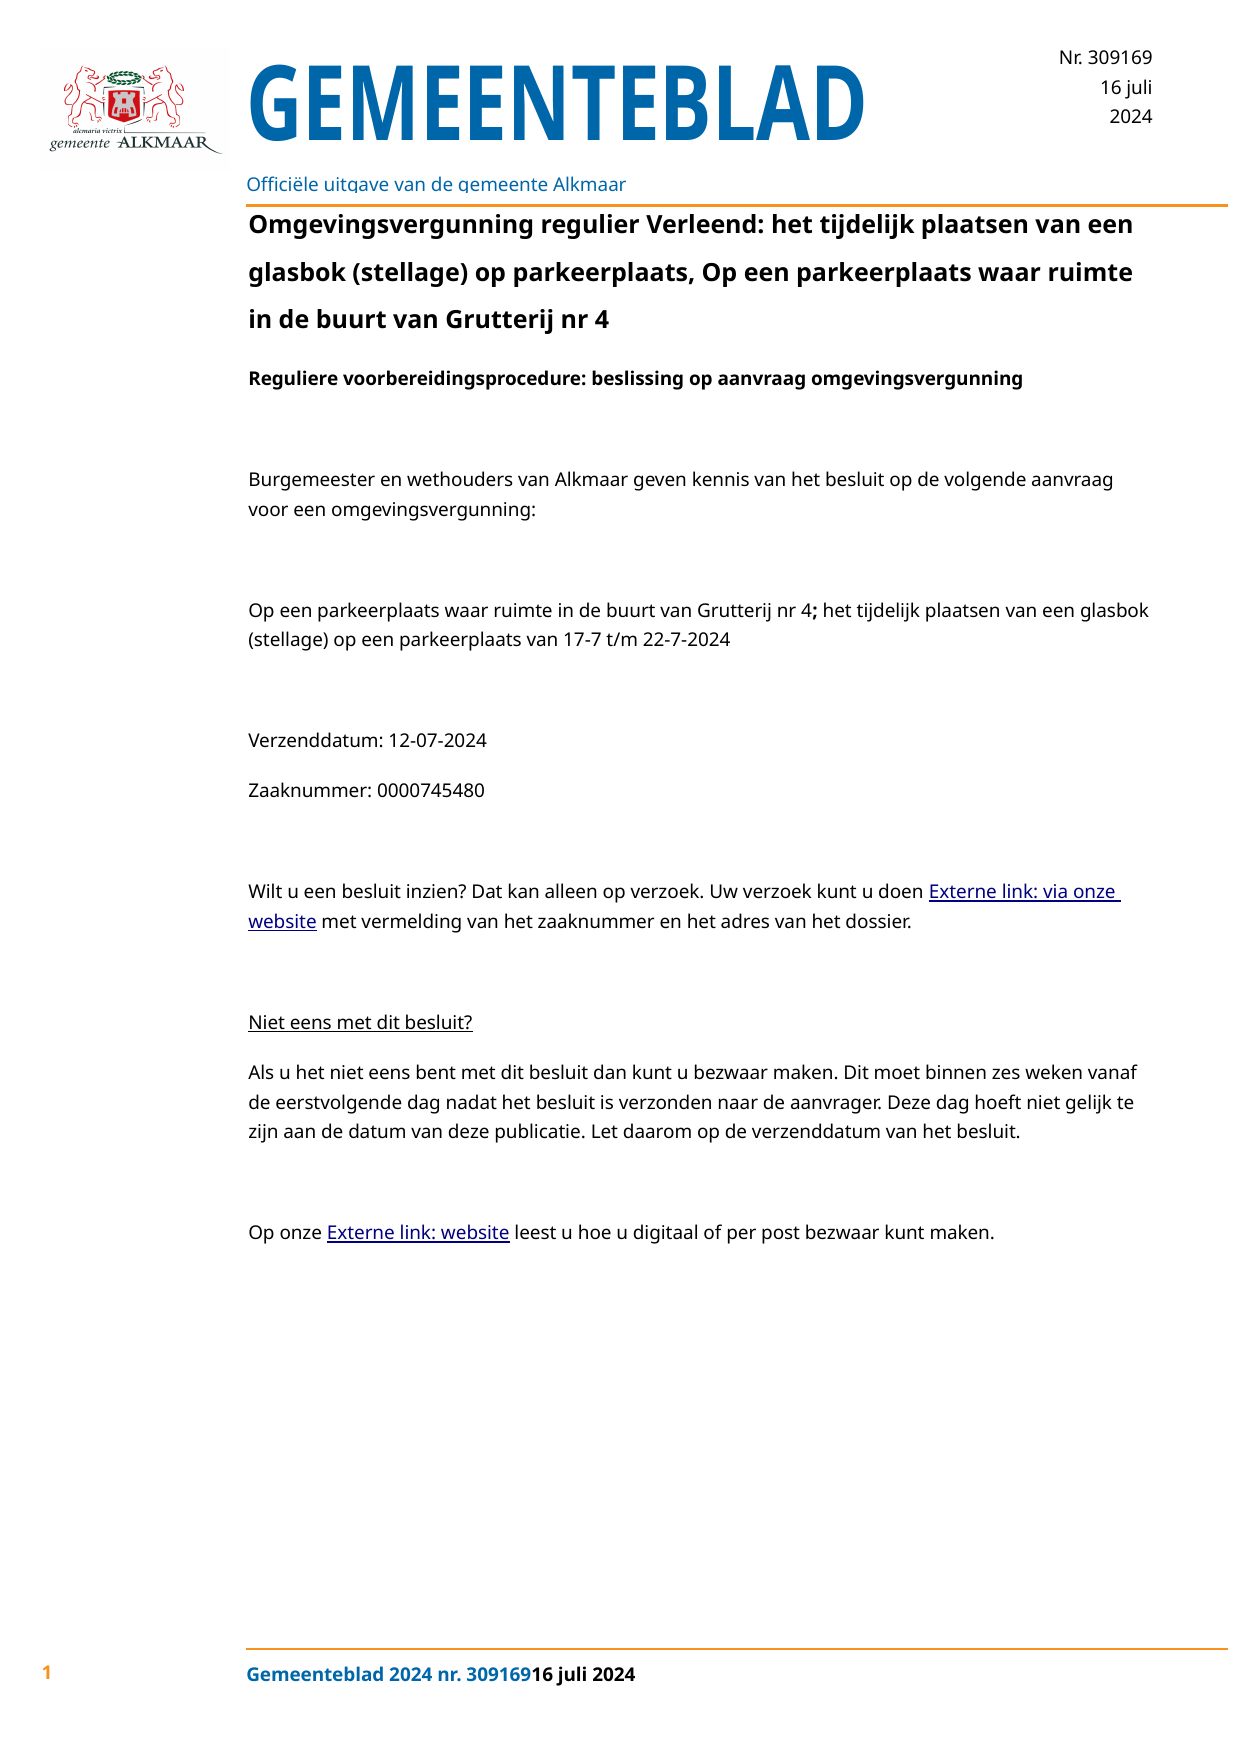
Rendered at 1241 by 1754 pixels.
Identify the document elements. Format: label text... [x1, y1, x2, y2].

text Als u het niet eens bent met dit besluit dan kunt u bezwaar maken. Dit moet binnen zes weken vanaf de eerstvolgende dag nadat het besluit is verzonden naar de aanvrager. Deze dag hoeft niet gelijk te zijn aan de datum van deze publicatie. Let daarom op de verzenddatum van het besluit. [248, 1059, 1152, 1144]
text Niet eens met dit besluit? [248, 1009, 1152, 1034]
text Verzenddatum: 12-07-2024 [248, 727, 1152, 753]
text Op onze Externe link: website leest u hoe u digitaal of per post bezwaar kunt maken. [248, 1219, 1152, 1245]
text Wilt u een besluit inzien? Dat kan alleen op verzoek. Uw verzoek kunt u doen Externe link: via onze website met vermelding van het zaaknummer en het adres van het dossier. [248, 878, 1152, 934]
text Reguliere voorbereidingsprocedure: beslissing op aanvraag omgevingsvergunning [248, 366, 1152, 391]
text Zaaknummer: 0000745480 [248, 778, 1152, 803]
text Op een parkeerplaats waar ruimte in de buurt van Grutterij nr 4; het tijdelijk plaatsen van een glasbok (stellage) op een parkeerplaats van 17-7 t/m 22-7-2024 [248, 597, 1152, 652]
picture [41, 47, 231, 172]
text Omgevingsvergunning regulier Verleend: het tijdelijk plaatsen van een glasbok (stellage) op parkeerplaats, Op een parkeerplaats waar ruimte in de buurt van Grutterij nr 4 [248, 207, 1152, 336]
text Burgemeester en wethouders van Alkmaar geven kennis van het besluit op de volgende aanvraag voor een omgevingsvergunning: [248, 466, 1152, 522]
